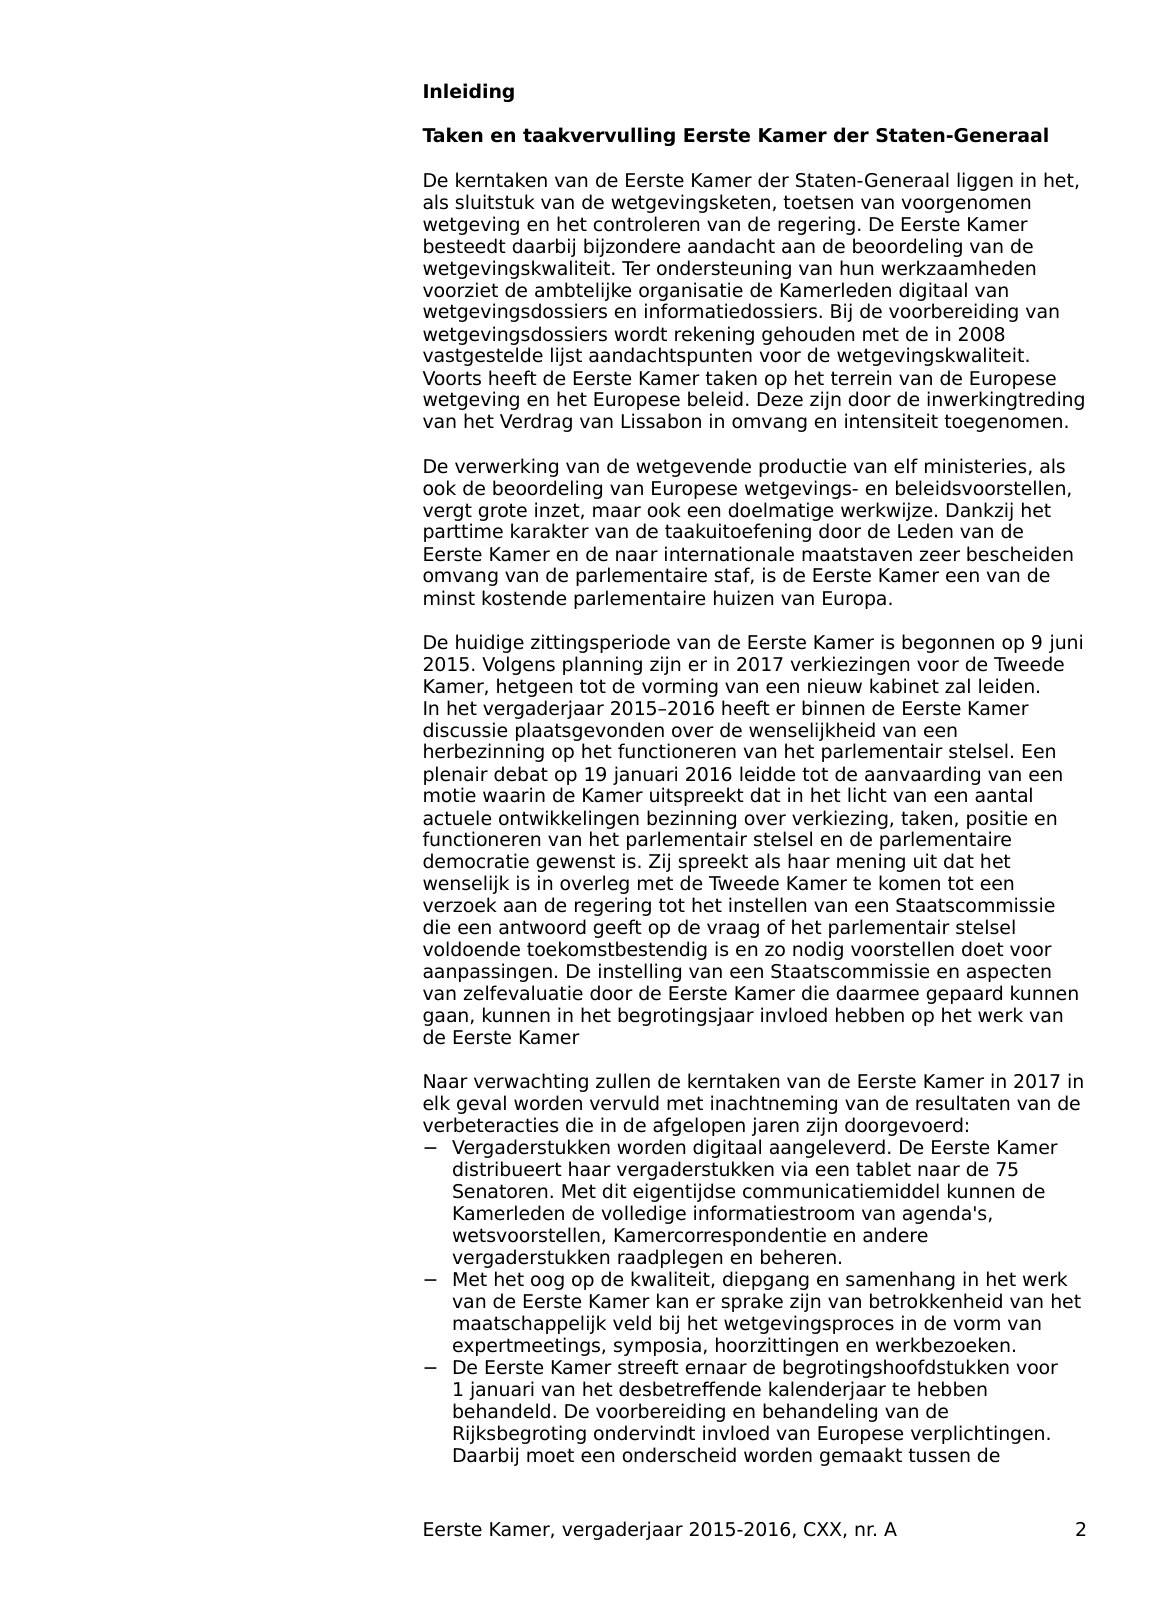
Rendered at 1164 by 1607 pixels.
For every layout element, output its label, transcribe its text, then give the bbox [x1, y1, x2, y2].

text In het vergaderjaar 2015–2016 heeft er binnen de Eerste Kamer discussie plaatsgevonden over de wenselijkheid van een herbezinning op het functioneren van het parlementair stelsel. Een plenair debat op 19 januari 2016 leidde tot de aanvaarding van een motie waarin de Kamer uitspreekt dat in het licht van een aantal actuele ontwikkelingen bezinning over verkiezing, taken, positie en functioneren van het parlementair stelsel en de parlementaire democratie gewenst is. Zij spreekt als haar mening uit dat het wenselijk is in overleg met de Tweede Kamer te komen tot een verzoek aan de regering tot het instellen van een Staatscommissie die een antwoord geeft op de vraag of het parlementair stelsel voldoende toekomstbestendig is en zo nodig voorstellen doet voor aanpassingen. De instelling van een Staatscommissie en aspecten van zelfevaluatie door de Eerste Kamer die daarmee gepaard kunnen gaan, kunnen in het begrotingsjaar invloed hebben op het werk van de Eerste Kamer [422, 697, 1087, 1049]
subtitle Taken en taakvervulling Eerste Kamer der Staten-Generaal [422, 125, 1087, 147]
text − Vergaderstukken worden digitaal aangeleverd. De Eerste Kamer distribueert haar vergaderstukken via een tablet naar de 75 Senatoren. Met dit eigentijdse communicatiemiddel kunnen de Kamerleden de volledige informatiestroom van agenda's, wetsvoorstellen, Kamercorrespondentie en andere vergaderstukken raadplegen en beheren. [422, 1137, 1087, 1269]
subtitle Inleiding [422, 81, 1087, 103]
text De huidige zittingsperiode van de Eerste Kamer is begonnen op 9 juni 2015. Volgens planning zijn er in 2017 verkiezingen voor de Tweede Kamer, hetgeen tot de vorming van een nieuw kabinet zal leiden. [422, 632, 1087, 697]
text Voorts heeft de Eerste Kamer taken op het terrein van de Europese wetgeving en het Europese beleid. Deze zijn door de inwerkingtreding van het Verdrag van Lissabon in omvang en intensiteit toegenomen. [422, 367, 1087, 433]
text − De Eerste Kamer streeft ernaar de begrotingshoofdstukken voor 1 januari van het desbetreffende kalenderjaar te hebben behandeld. De voorbereiding en behandeling van de Rijksbegroting ondervindt invloed van Europese verplichtingen. Daarbij moet een onderscheid worden gemaakt tussen de [422, 1357, 1087, 1467]
text De verwerking van de wetgevende productie van elf ministeries, als ook de beoordeling van Europese wetgevings- en beleidsvoorstellen, vergt grote inzet, maar ook een doelmatige werkwijze. Dankzij het parttime karakter van de taakuitoefening door de Leden van de Eerste Kamer en de naar internationale maatstaven zeer bescheiden omvang van de parlementaire staf, is de Eerste Kamer een van de minst kostende parlementaire huizen van Europa. [422, 456, 1087, 609]
text − Met het oog op de kwaliteit, diepgang en samenhang in het werk van de Eerste Kamer kan er sprake zijn van betrokkenheid van het maatschappelijk veld bij het wetgevingsproces in de vorm van expertmeetings, symposia, hoorzittingen en werkbezoeken. [422, 1269, 1087, 1357]
text Naar verwachting zullen de kerntaken van de Eerste Kamer in 2017 in elk geval worden vervuld met inachtneming van de resultaten van de verbeteracties die in de afgelopen jaren zijn doorgevoerd: [422, 1071, 1087, 1137]
text De kerntaken van de Eerste Kamer der Staten-Generaal liggen in het, als sluitstuk van de wetgevingsketen, toetsen van voorgenomen wetgeving en het controleren van de regering. De Eerste Kamer besteedt daarbij bijzondere aandacht aan de beoordeling van de wetgevingskwaliteit. Ter ondersteuning van hun werkzaamheden voorziet de ambtelijke organisatie de Kamerleden digitaal van wetgevingsdossiers en informatiedossiers. Bij de voorbereiding van wetgevingsdossiers wordt rekening gehouden met de in 2008 vastgestelde lijst aandachtspunten voor de wetgevingskwaliteit. [422, 169, 1087, 367]
